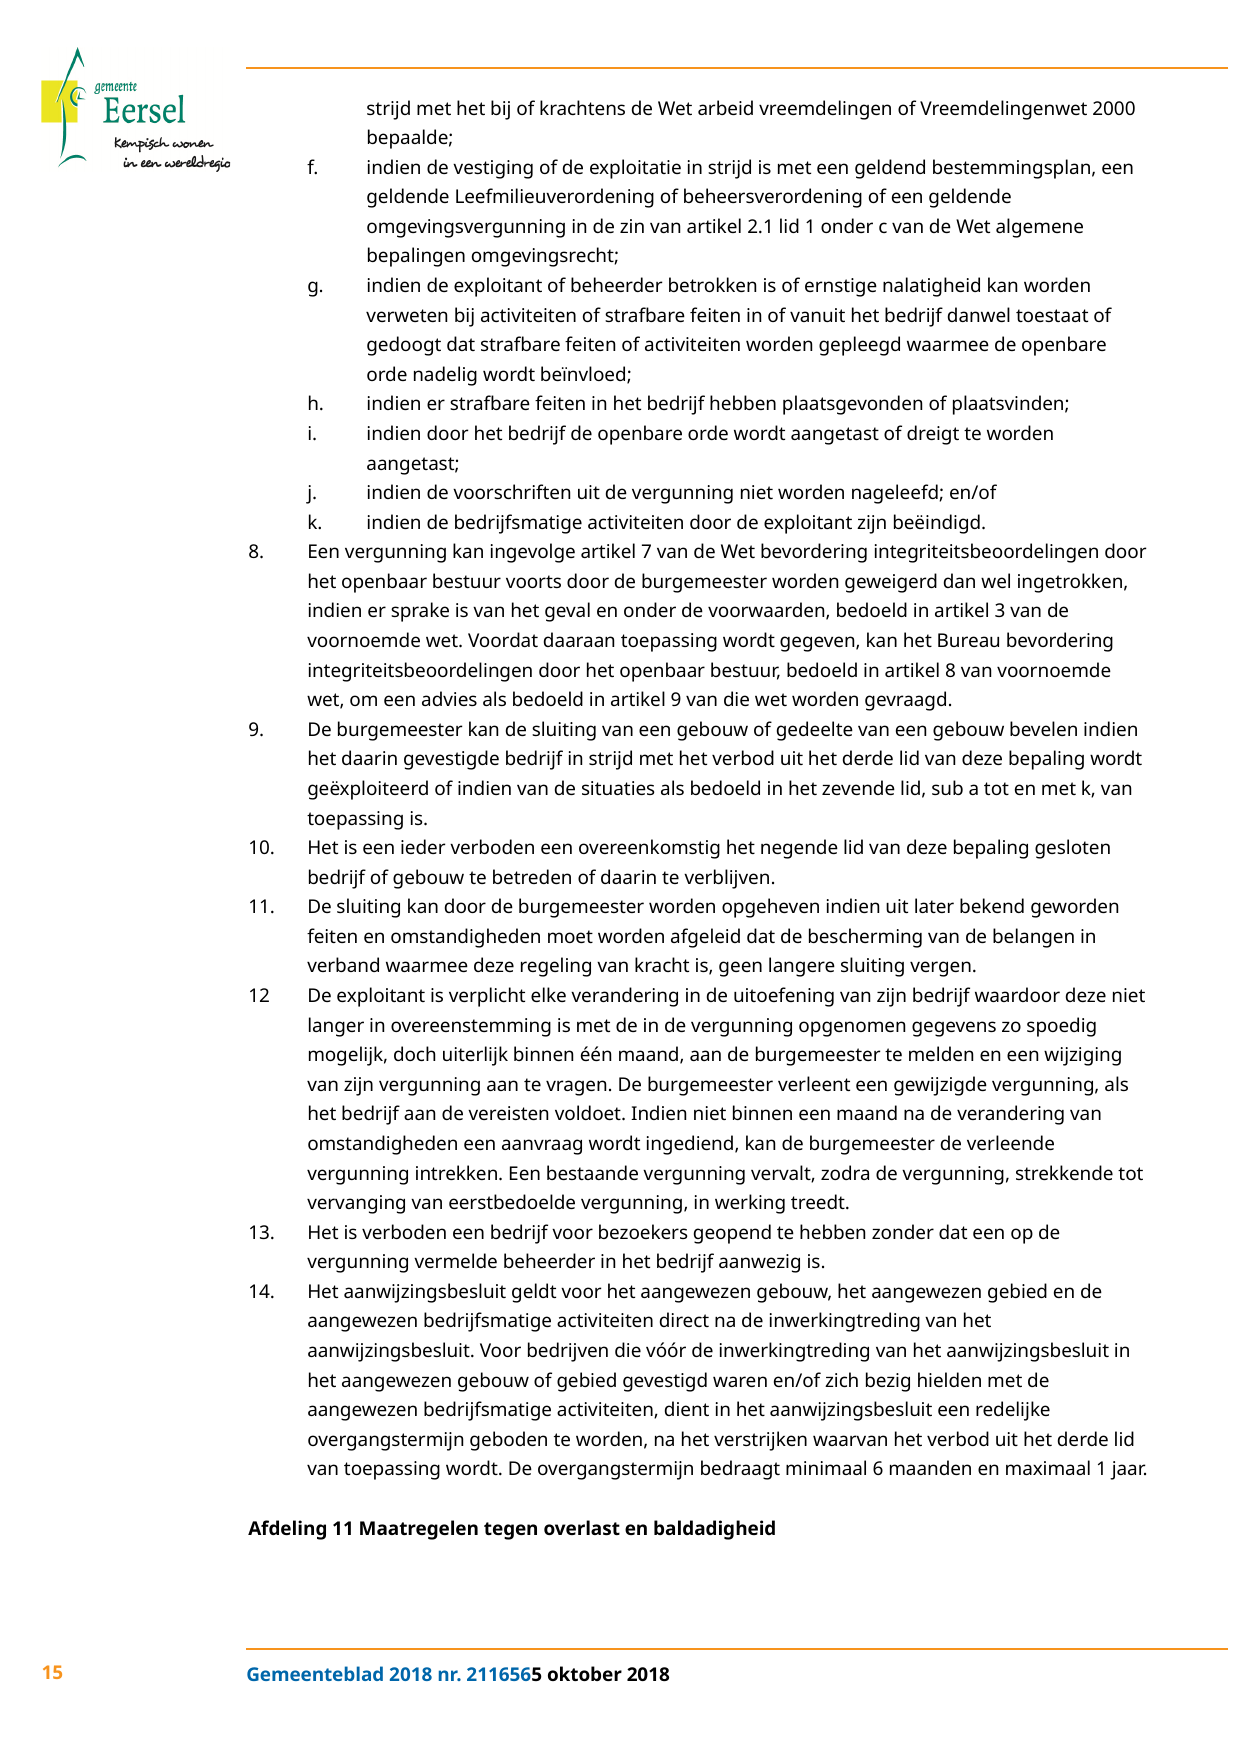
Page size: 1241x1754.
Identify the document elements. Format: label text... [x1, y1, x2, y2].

list De exploitant is verplicht elke verandering in de uitoefening van zijn bedrijf waardoor deze niet langer in overeenstemming is met de in de vergunning opgenomen gegevens zo spoedig mogelijk, doch uiterlijk binnen één maand, aan de burgemeester te melden en een wijziging van zijn vergunning aan te vragen. De burgemeester verleent een gewijzigde vergunning, als het bedrijf aan de vereisten voldoet. Indien niet binnen een maand na de verandering van omstandigheden een aanvraag wordt ingediend, kan de burgemeester de verleende vergunning intrekken. Een bestaande vergunning vervalt, zodra de vergunning, strekkende tot vervanging van eerstbedoelde vergunning, in werking treedt. [248, 982, 1152, 1215]
list De sluiting kan door de burgemeester worden opgeheven indien uit later bekend geworden feiten en omstandigheden moet worden afgeleid dat de bescherming van de belangen in verband waarmee deze regeling van kracht is, geen langere sluiting vergen. [248, 893, 1152, 978]
list Een vergunning kan ingevolge artikel 7 van de Wet bevordering integriteitsbeoordelingen door het openbaar bestuur voorts door de burgemeester worden geweigerd dan wel ingetrokken, indien er sprake is van het geval en onder de voorwaarden, bedoeld in artikel 3 van de voornoemde wet. Voordat daaraan toepassing wordt gegeven, kan het Bureau bevordering integriteitsbeoordelingen door het openbaar bestuur, bedoeld in artikel 8 van voornoemde wet, om een advies als bedoeld in artikel 9 van die wet worden gevraagd. [248, 538, 1152, 712]
list indien de exploitant of beheerder betrokken is of ernstige nalatigheid kan worden verweten bij activiteiten of strafbare feiten in of vanuit het bedrijf danwel toestaat of gedoogt dat strafbare feiten of activiteiten worden gepleegd waarmee de openbare orde nadelig wordt beïnvloed; [307, 272, 1152, 387]
list indien er strafbare feiten in het bedrijf hebben plaatsgevonden of plaatsvinden; [307, 391, 1152, 416]
picture [41, 47, 231, 172]
text Afdeling 11 Maatregelen tegen overlast en baldadigheid [248, 1515, 1152, 1541]
list Het aanwijzingsbesluit geldt voor het aangewezen gebouw, het aangewezen gebied en de aangewezen bedrijfsmatige activiteiten direct na de inwerkingtreding van het aanwijzingsbesluit. Voor bedrijven die vóór de inwerkingtreding van het aanwijzingsbesluit in het aangewezen gebouw of gebied gevestigd waren en/of zich bezig hielden met de aangewezen bedrijfsmatige activiteiten, dient in het aanwijzingsbesluit een redelijke overgangstermijn geboden te worden, na het verstrijken waarvan het verbod uit het derde lid van toepassing wordt. De overgangstermijn bedraagt minimaal 6 maanden en maximaal 1 jaar. [248, 1278, 1152, 1481]
list indien de bedrijfsmatige activiteiten door de exploitant zijn beëindigd. [307, 509, 1152, 535]
list indien de voorschriften uit de vergunning niet worden nageleefd; en/of [307, 479, 1152, 505]
list strijd met het bij of krachtens de Wet arbeid vreemdelingen of Vreemdelingenwet 2000 bepaalde; [307, 95, 1152, 150]
list indien door het bedrijf de openbare orde wordt aangetast of dreigt te worden aangetast; [307, 420, 1152, 476]
list indien de vestiging of de exploitatie in strijd is met een geldend bestemmingsplan, een geldende Leefmilieuverordening of beheersverordening of een geldende omgevingsvergunning in de zin van artikel 2.1 lid 1 onder c van de Wet algemene bepalingen omgevingsrecht; [307, 154, 1152, 268]
list De burgemeester kan de sluiting van een gebouw of gedeelte van een gebouw bevelen indien het daarin gevestigde bedrijf in strijd met het verbod uit het derde lid van deze bepaling wordt geëxploiteerd of indien van de situaties als bedoeld in het zevende lid, sub a tot en met k, van toepassing is. [248, 716, 1152, 831]
list Het is een ieder verboden een overeenkomstig het negende lid van deze bepaling gesloten bedrijf of gebouw te betreden of daarin te verblijven. [248, 834, 1152, 890]
list Het is verboden een bedrijf voor bezoekers geopend te hebben zonder dat een op de vergunning vermelde beheerder in het bedrijf aanwezig is. [248, 1219, 1152, 1274]
